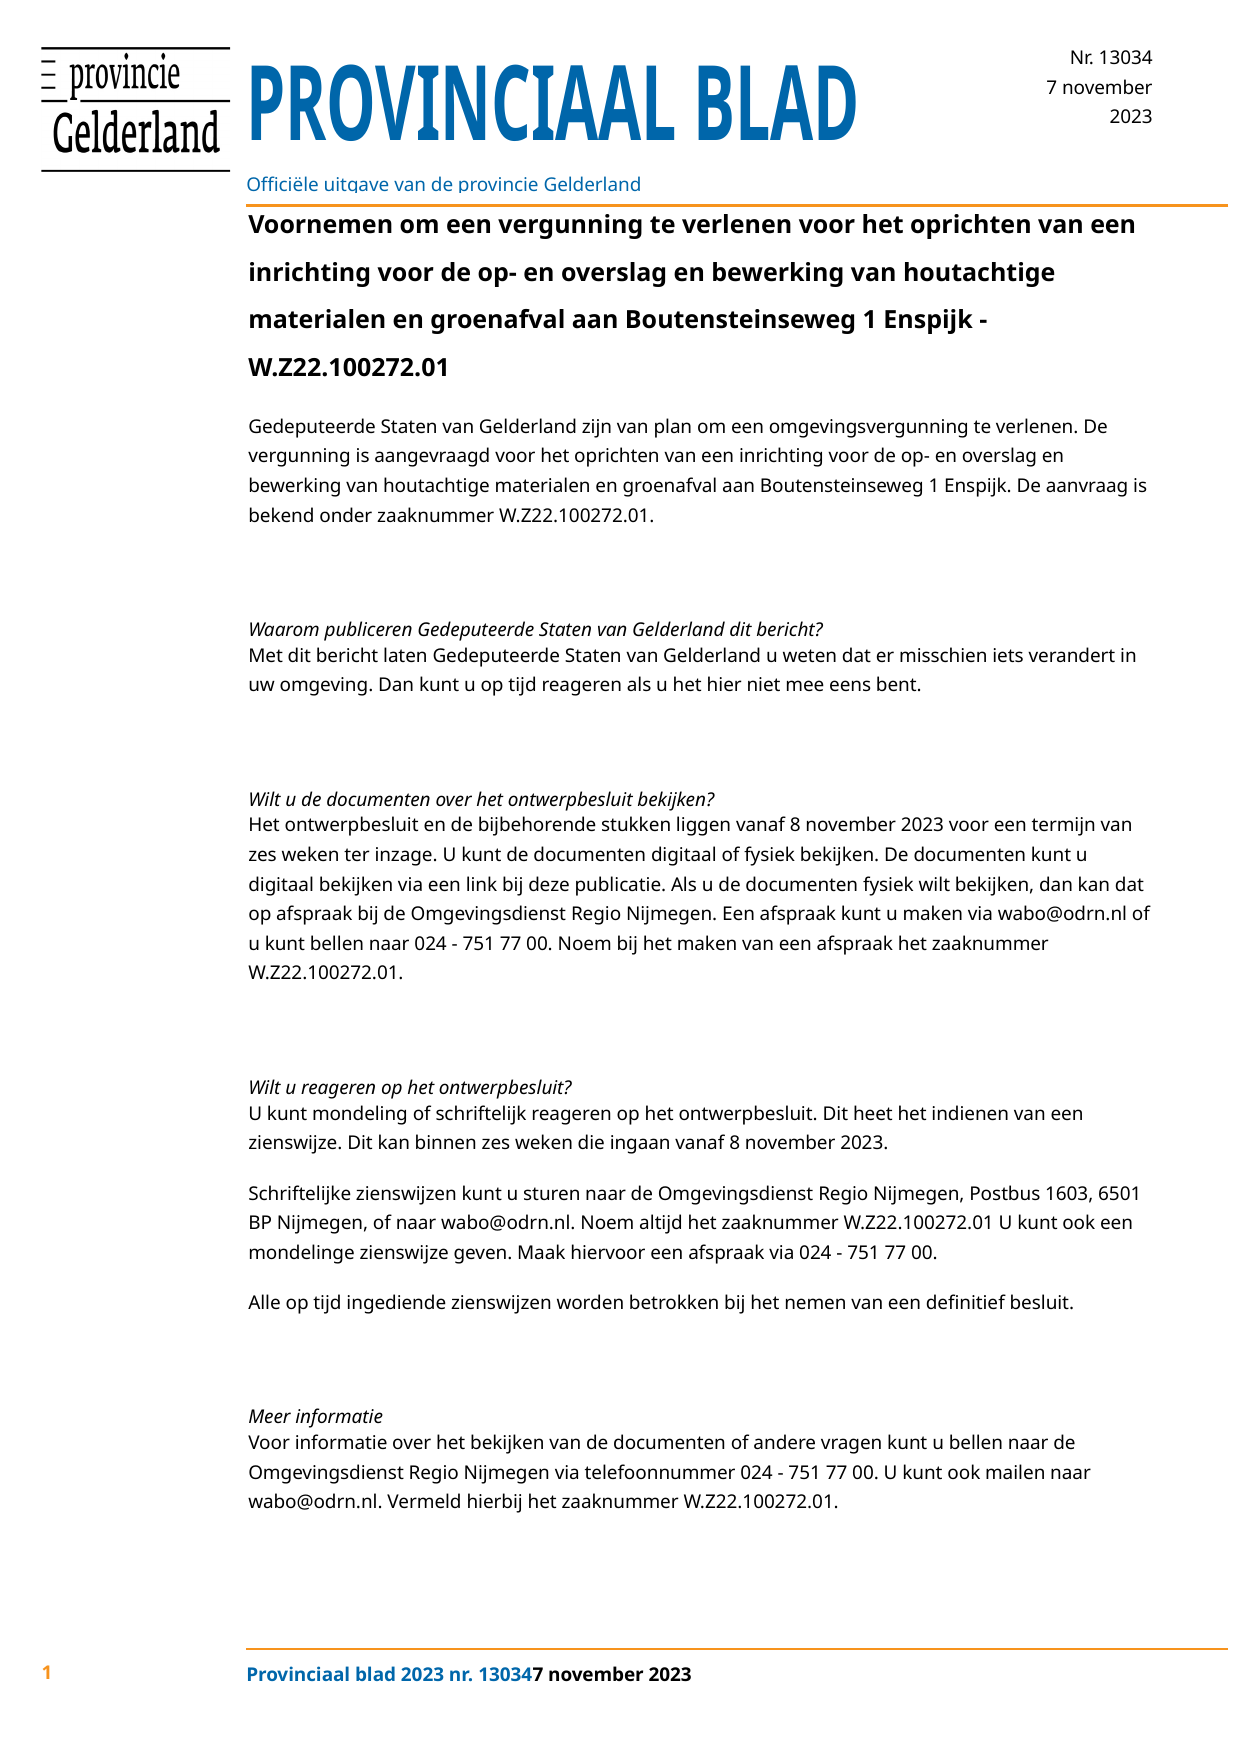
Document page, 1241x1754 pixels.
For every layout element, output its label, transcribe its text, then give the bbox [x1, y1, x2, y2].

text Alle op tijd ingediende zienswijzen worden betrokken bij het nemen van een definitief besluit. [248, 1289, 1152, 1315]
text Waarom publiceren Gedeputeerde Staten van Gelderland dit bericht? [248, 616, 1152, 642]
text U kunt mondeling of schriftelijk reageren op het ontwerpbesluit. Dit heet het indienen van een zienswijze. Dit kan binnen zes weken die ingaan vanaf 8 november 2023. [248, 1100, 1152, 1155]
picture [41, 47, 231, 172]
text Meer informatie [248, 1404, 1152, 1429]
text Gedeputeerde Staten van Gelderland zijn van plan om een omgevingsvergunning te verlenen. De vergunning is aangevraagd voor het oprichten van een inrichting voor de op- en overslag en bewerking van houtachtige materialen en groenafval aan Boutensteinseweg 1 Enspijk. De aanvraag is bekend onder zaaknummer W.Z22.100272.01. [248, 413, 1152, 528]
text Het ontwerpbesluit en de bijbehorende stukken liggen vanaf 8 november 2023 voor een termijn van zes weken ter inzage. U kunt de documenten digitaal of fysiek bekijken. De documenten kunt u digitaal bekijken via een link bij deze publicatie. Als u de documenten fysiek wilt bekijken, dan kan dat op afspraak bij de Omgevingsdienst Regio Nijmegen. Een afspraak kunt u maken via wabo@odrn.nl of u kunt bellen naar 024 - 751 77 00. Noem bij het maken van een afspraak het zaaknummer W.Z22.100272.01. [248, 812, 1152, 985]
text Voor informatie over het bekijken van de documenten of andere vragen kunt u bellen naar de Omgevingsdienst Regio Nijmegen via telefoonnummer 024 - 751 77 00. U kunt ook mailen naar wabo@odrn.nl. Vermeld hierbij het zaaknummer W.Z22.100272.01. [248, 1429, 1152, 1514]
text Wilt u reageren op het ontwerpbesluit? [248, 1074, 1152, 1100]
text Wilt u de documenten over het ontwerpbesluit bekijken? [248, 786, 1152, 812]
text Met dit bericht laten Gedeputeerde Staten van Gelderland u weten dat er misschien iets verandert in uw omgeving. Dan kunt u op tijd reageren als u het hier niet mee eens bent. [248, 642, 1152, 697]
text Voornemen om een vergunning te verlenen voor het oprichten van een inrichting voor de op- en overslag en bewerking van houtachtige materialen en groenafval aan Boutensteinseweg 1 Enspijk - W.Z22.100272.01 [248, 207, 1152, 384]
text Schriftelijke zienswijzen kunt u sturen naar de Omgevingsdienst Regio Nijmegen, Postbus 1603, 6501 BP Nijmegen, of naar wabo@odrn.nl. Noem altijd het zaaknummer W.Z22.100272.01 U kunt ook een mondelinge zienswijze geven. Maak hiervoor een afspraak via 024 - 751 77 00. [248, 1180, 1152, 1264]
